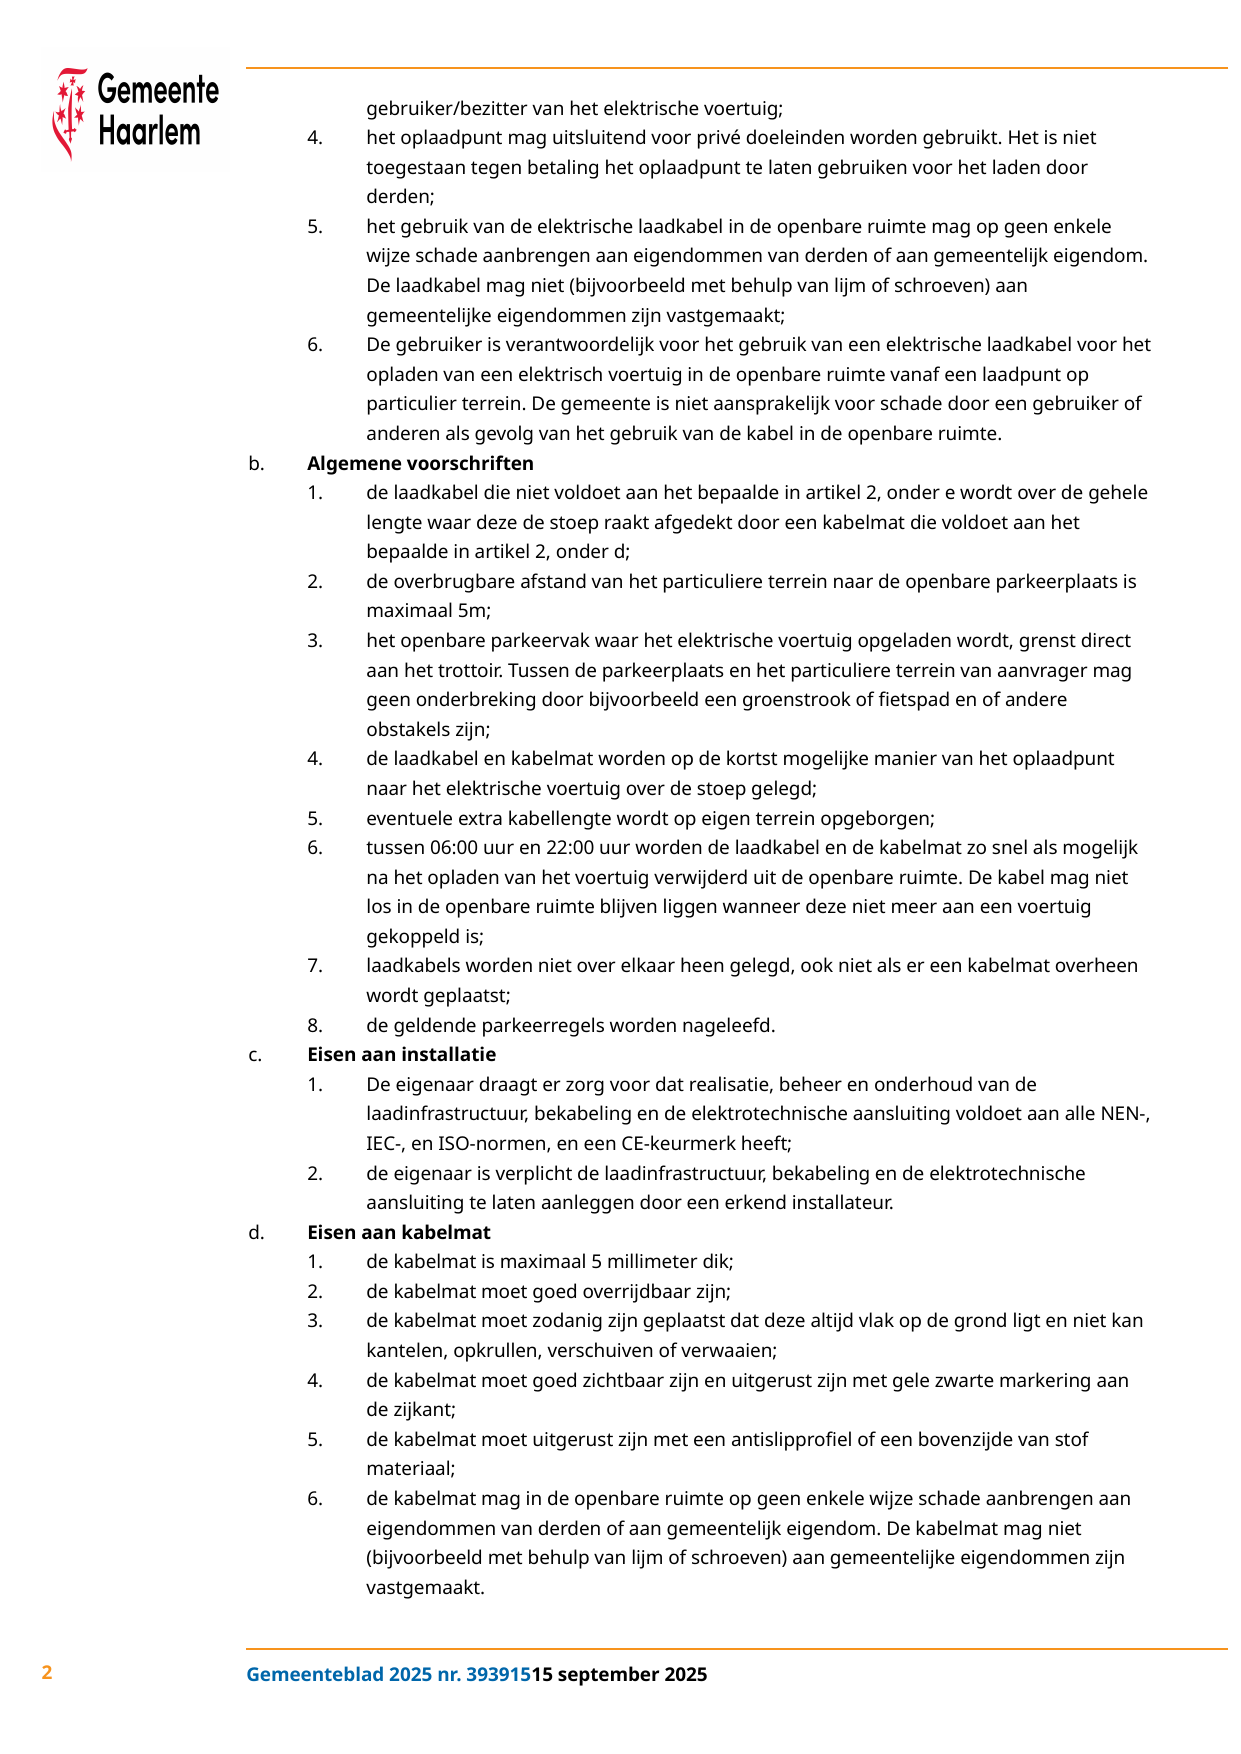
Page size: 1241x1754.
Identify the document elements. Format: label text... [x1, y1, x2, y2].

list de kabelmat moet goed zichtbaar zijn en uitgerust zijn met gele zwarte markering aan de zijkant; [307, 1367, 1152, 1422]
list Eisen aan installatie [248, 1041, 1152, 1067]
picture [41, 47, 231, 172]
list de geldende parkeerregels worden nageleefd. [307, 1012, 1152, 1038]
list de kabelmat is maximaal 5 millimeter dik; [307, 1248, 1152, 1274]
list de kabelmat moet zodanig zijn geplaatst dat deze altijd vlak op de grond ligt en niet kan kantelen, opkrullen, verschuiven of verwaaien; [307, 1308, 1152, 1363]
list Algemene voorschriften [248, 450, 1152, 476]
list de overbrugbare afstand van het particuliere terrein naar de openbare parkeerplaats is maximaal 5m; [307, 568, 1152, 623]
list Eisen aan kabelmat [248, 1219, 1152, 1245]
list laadkabels worden niet over elkaar heen gelegd, ook niet als er een kabelmat overheen wordt geplaatst; [307, 953, 1152, 1008]
list het openbare parkeervak waar het elektrische voertuig opgeladen wordt, grenst direct aan het trottoir. Tussen de parkeerplaats en het particuliere terrein van aanvrager mag geen onderbreking door bijvoorbeeld een groenstrook of fietspad en of andere obstakels zijn; [307, 627, 1152, 742]
list De gebruiker is verantwoordelijk voor het gebruik van een elektrische laadkabel voor het opladen van een elektrisch voertuig in de openbare ruimte vanaf een laadpunt op particulier terrein. De gemeente is niet aansprakelijk voor schade door een gebruiker of anderen als gevolg van het gebruik van de kabel in de openbare ruimte. [307, 331, 1152, 446]
list het oplaadpunt mag uitsluitend voor privé doeleinden worden gebruikt. Het is niet toegestaan tegen betaling het oplaadpunt te laten gebruiken voor het laden door derden; [307, 124, 1152, 209]
list het gebruik van de elektrische laadkabel in de openbare ruimte mag op geen enkele wijze schade aanbrengen aan eigendommen van derden of aan gemeentelijk eigendom. De laadkabel mag niet (bijvoorbeeld met behulp van lijm of schroeven) aan gemeentelijke eigendommen zijn vastgemaakt; [307, 213, 1152, 328]
list gebruiker/bezitter van het elektrische voertuig; [307, 95, 1152, 121]
list eventuele extra kabellengte wordt op eigen terrein opgeborgen; [307, 805, 1152, 831]
list de laadkabel die niet voldoet aan het bepaalde in artikel 2, onder e wordt over de gehele lengte waar deze de stoep raakt afgedekt door een kabelmat die voldoet aan het bepaalde in artikel 2, onder d; [307, 479, 1152, 564]
list de kabelmat mag in de openbare ruimte op geen enkele wijze schade aanbrengen aan eigendommen van derden of aan gemeentelijk eigendom. De kabelmat mag niet (bijvoorbeeld met behulp van lijm of schroeven) aan gemeentelijke eigendommen zijn vastgemaakt. [307, 1485, 1152, 1600]
list de kabelmat moet uitgerust zijn met een antislipprofiel of een bovenzijde van stof materiaal; [307, 1426, 1152, 1481]
list De eigenaar draagt er zorg voor dat realisatie, beheer en onderhoud van de laadinfrastructuur, bekabeling en de elektrotechnische aansluiting voldoet aan alle NEN-, IEC-, en ISO-normen, en een CE-keurmerk heeft; [307, 1071, 1152, 1156]
list de kabelmat moet goed overrijdbaar zijn; [307, 1278, 1152, 1304]
list de laadkabel en kabelmat worden op de kortst mogelijke manier van het oplaadpunt naar het elektrische voertuig over de stoep gelegd; [307, 746, 1152, 801]
list tussen 06:00 uur en 22:00 uur worden de laadkabel en de kabelmat zo snel als mogelijk na het opladen van het voertuig verwijderd uit de openbare ruimte. De kabel mag niet los in de openbare ruimte blijven liggen wanneer deze niet meer aan een voertuig gekoppeld is; [307, 834, 1152, 949]
list de eigenaar is verplicht de laadinfrastructuur, bekabeling en de elektrotechnische aansluiting te laten aanleggen door een erkend installateur. [307, 1160, 1152, 1215]
